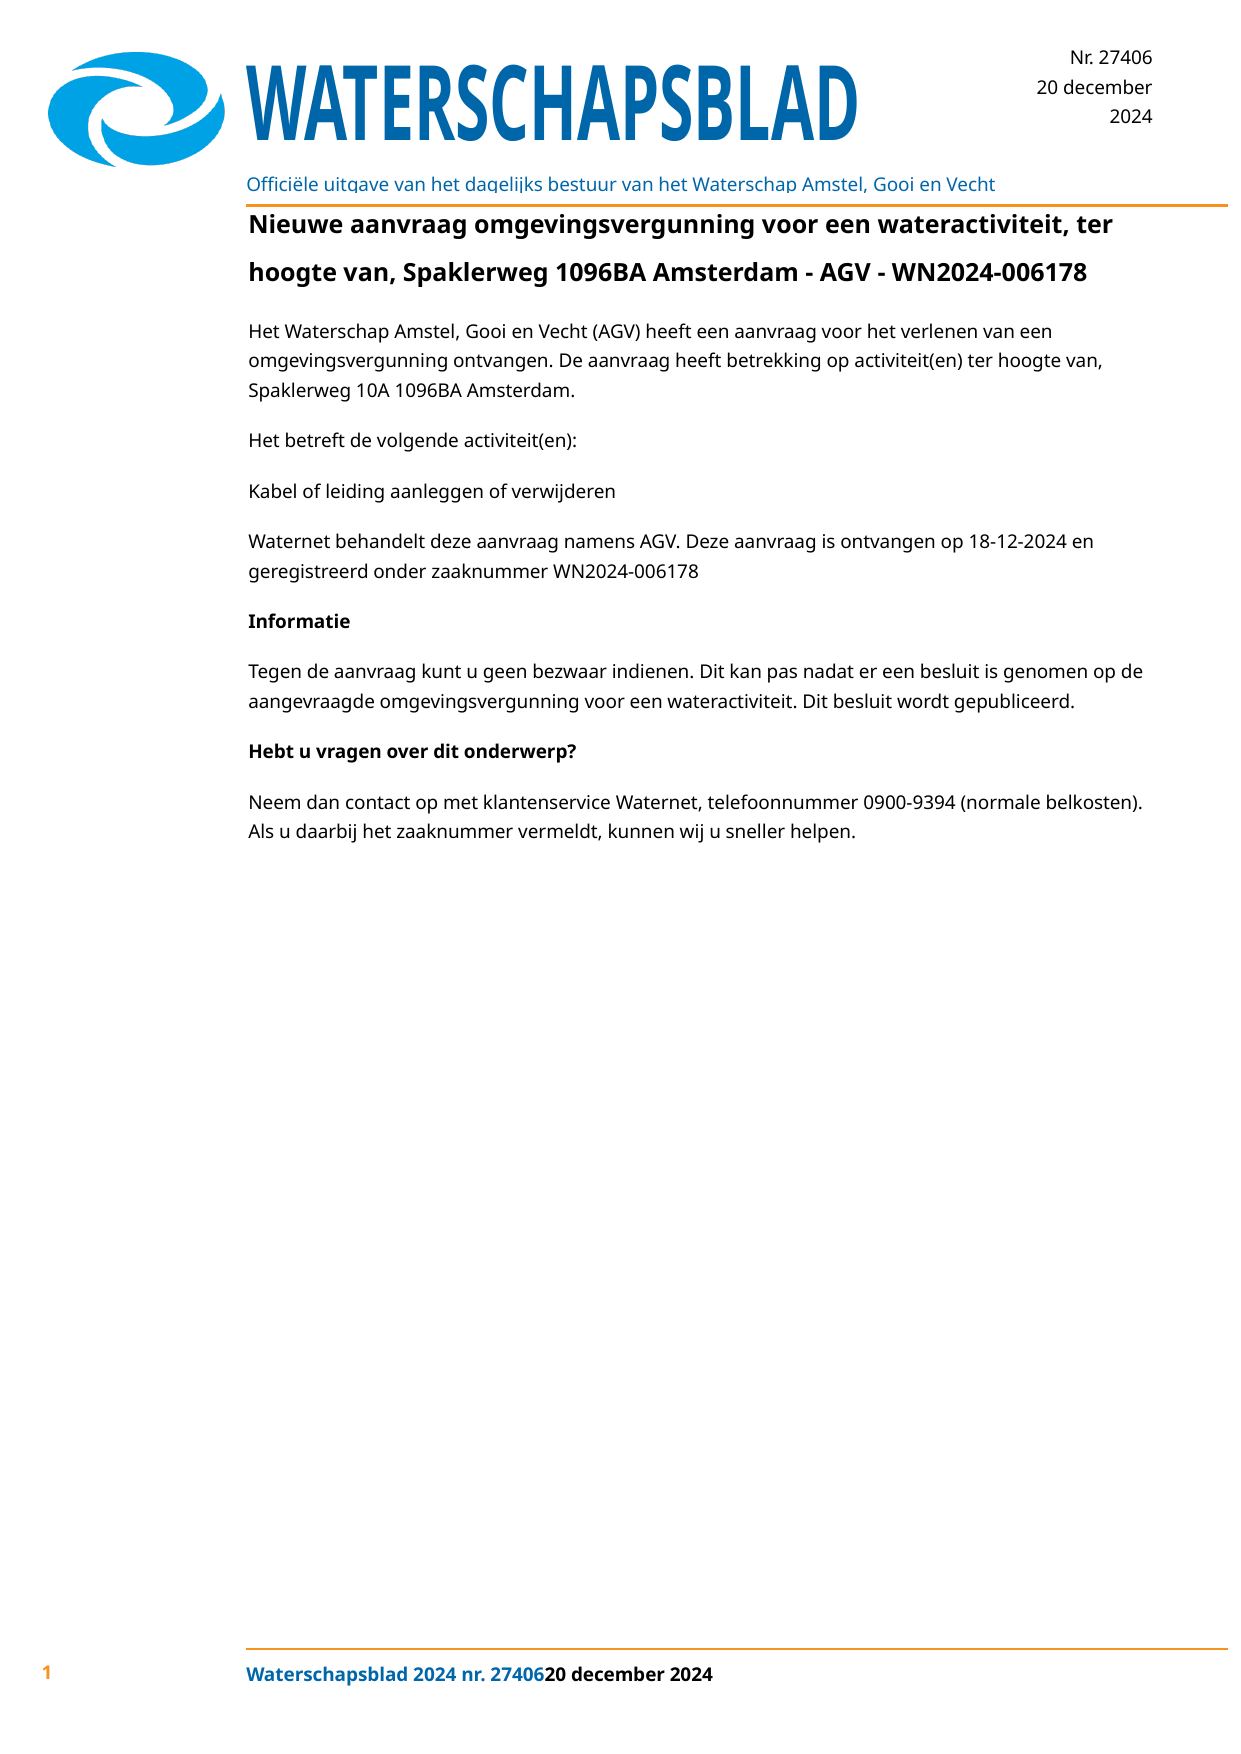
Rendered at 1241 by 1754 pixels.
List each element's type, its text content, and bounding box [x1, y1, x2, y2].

text Nieuwe aanvraag omgevingsvergunning voor een wateractiviteit, ter hoogte van, Spaklerweg 1096BA Amsterdam - AGV - WN2024-006178 [248, 207, 1152, 288]
text Het betreft de volgende activiteit(en): [248, 427, 1152, 453]
text Kabel of leiding aanleggen of verwijderen [248, 478, 1152, 504]
text Neem dan contact op met klantenservice Waternet, telefoonnummer 0900-9394 (normale belkosten). Als u daarbij het zaaknummer vermeldt, kunnen wij u sneller helpen. [248, 789, 1152, 844]
text Informatie [248, 608, 1152, 634]
text Het Waterschap Amstel, Gooi en Vecht (AGV) heeft een aanvraag voor het verlenen van een omgevingsvergunning ontvangen. De aanvraag heeft betrekking op activiteit(en) ter hoogte van, Spaklerweg 10A 1096BA Amsterdam. [248, 318, 1152, 403]
text Hebt u vragen over dit onderwerp? [248, 739, 1152, 764]
text Waternet behandelt deze aanvraag namens AGV. Deze aanvraag is ontvangen op 18-12-2024 en geregistreerd onder zaaknummer WN2024-006178 [248, 528, 1152, 584]
text Tegen de aanvraag kunt u geen bezwaar indienen. Dit kan pas nadat er een besluit is genomen op de aangevraagde omgevingsvergunning voor een wateractiviteit. Dit besluit wordt gepubliceerd. [248, 659, 1152, 714]
picture [41, 47, 231, 172]
